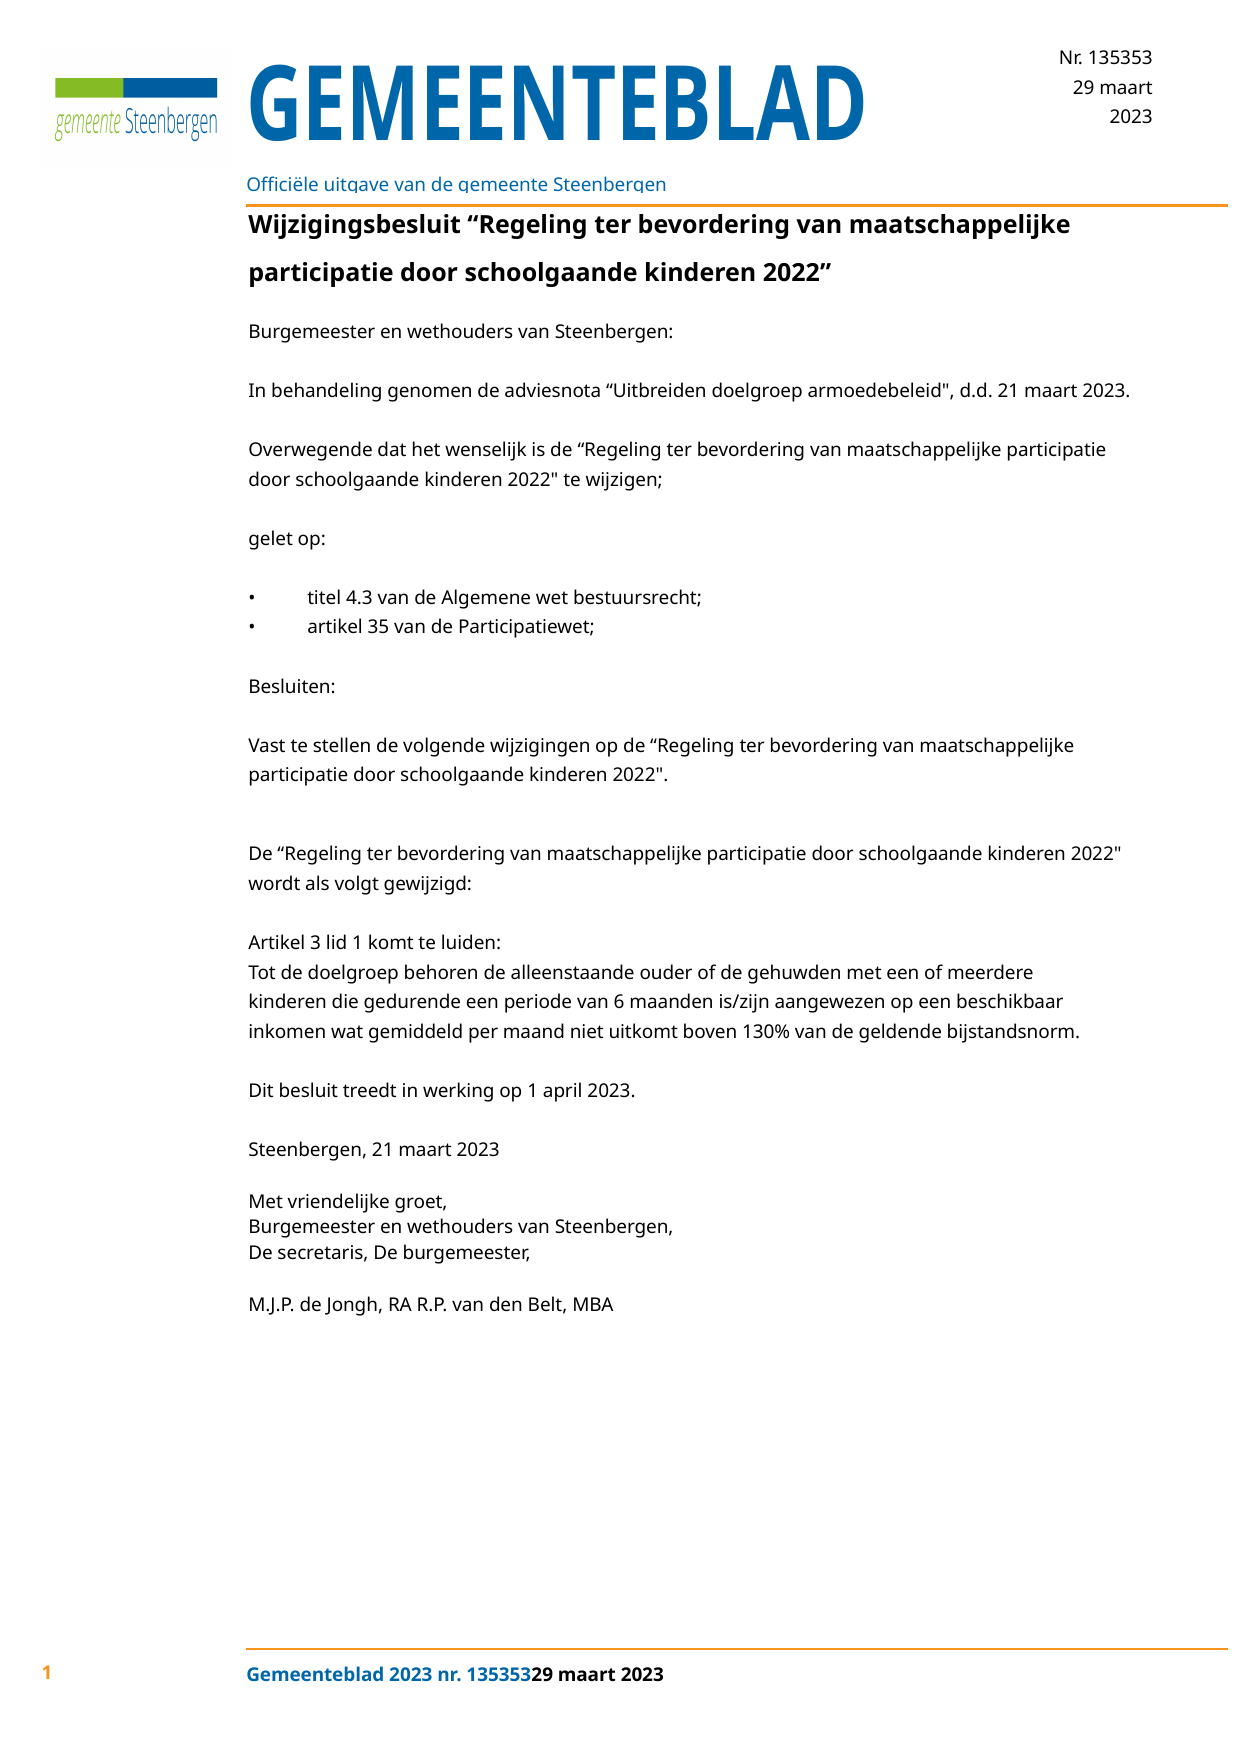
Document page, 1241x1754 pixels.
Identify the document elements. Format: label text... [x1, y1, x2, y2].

text In behandeling genomen de adviesnota “Uitbreiden doelgroep armoedebeleid", d.d. 21 maart 2023. [248, 377, 1152, 403]
list artikel 35 van de Participatiewet; [248, 614, 1152, 639]
text Vast te stellen de volgende wijzigingen op de “Regeling ter bevordering van maatschappelijke participatie door schoolgaande kinderen 2022". [248, 732, 1152, 787]
text Besluiten: [248, 673, 1152, 699]
text Burgemeester en wethouders van Steenbergen, [248, 1213, 1152, 1239]
text Overwegende dat het wenselijk is de “Regeling ter bevordering van maatschappelijke participatie door schoolgaande kinderen 2022" te wijzigen; [248, 436, 1152, 492]
picture [41, 47, 231, 172]
text Artikel 3 lid 1 komt te luiden: [248, 929, 1152, 955]
list titel 4.3 van de Algemene wet bestuursrecht; [248, 584, 1152, 610]
text De secretaris, De burgemeester, [248, 1239, 1152, 1265]
text Tot de doelgroep behoren de alleenstaande ouder of de gehuwden met een of meerdere [248, 959, 1152, 984]
text inkomen wat gemiddeld per maand niet uitkomt boven 130% van de geldende bijstandsnorm. [248, 1018, 1152, 1044]
text Steenbergen, 21 maart 2023 [248, 1136, 1152, 1162]
text De “Regeling ter bevordering van maatschappelijke participatie door schoolgaande kinderen 2022" wordt als volgt gewijzigd: [248, 841, 1152, 896]
text gelet op: [248, 525, 1152, 551]
text Met vriendelijke groet, [248, 1188, 1152, 1213]
text Burgemeester en wethouders van Steenbergen: [248, 318, 1152, 344]
text Dit besluit treedt in werking op 1 april 2023. [248, 1077, 1152, 1103]
text kinderen die gedurende een periode van 6 maanden is/zijn aangewezen op een beschikbaar [248, 988, 1152, 1014]
text Wijzigingsbesluit “Regeling ter bevordering van maatschappelijke participatie door schoolgaande kinderen 2022” [248, 207, 1152, 288]
text M.J.P. de Jongh, RA R.P. van den Belt, MBA [248, 1291, 1152, 1316]
